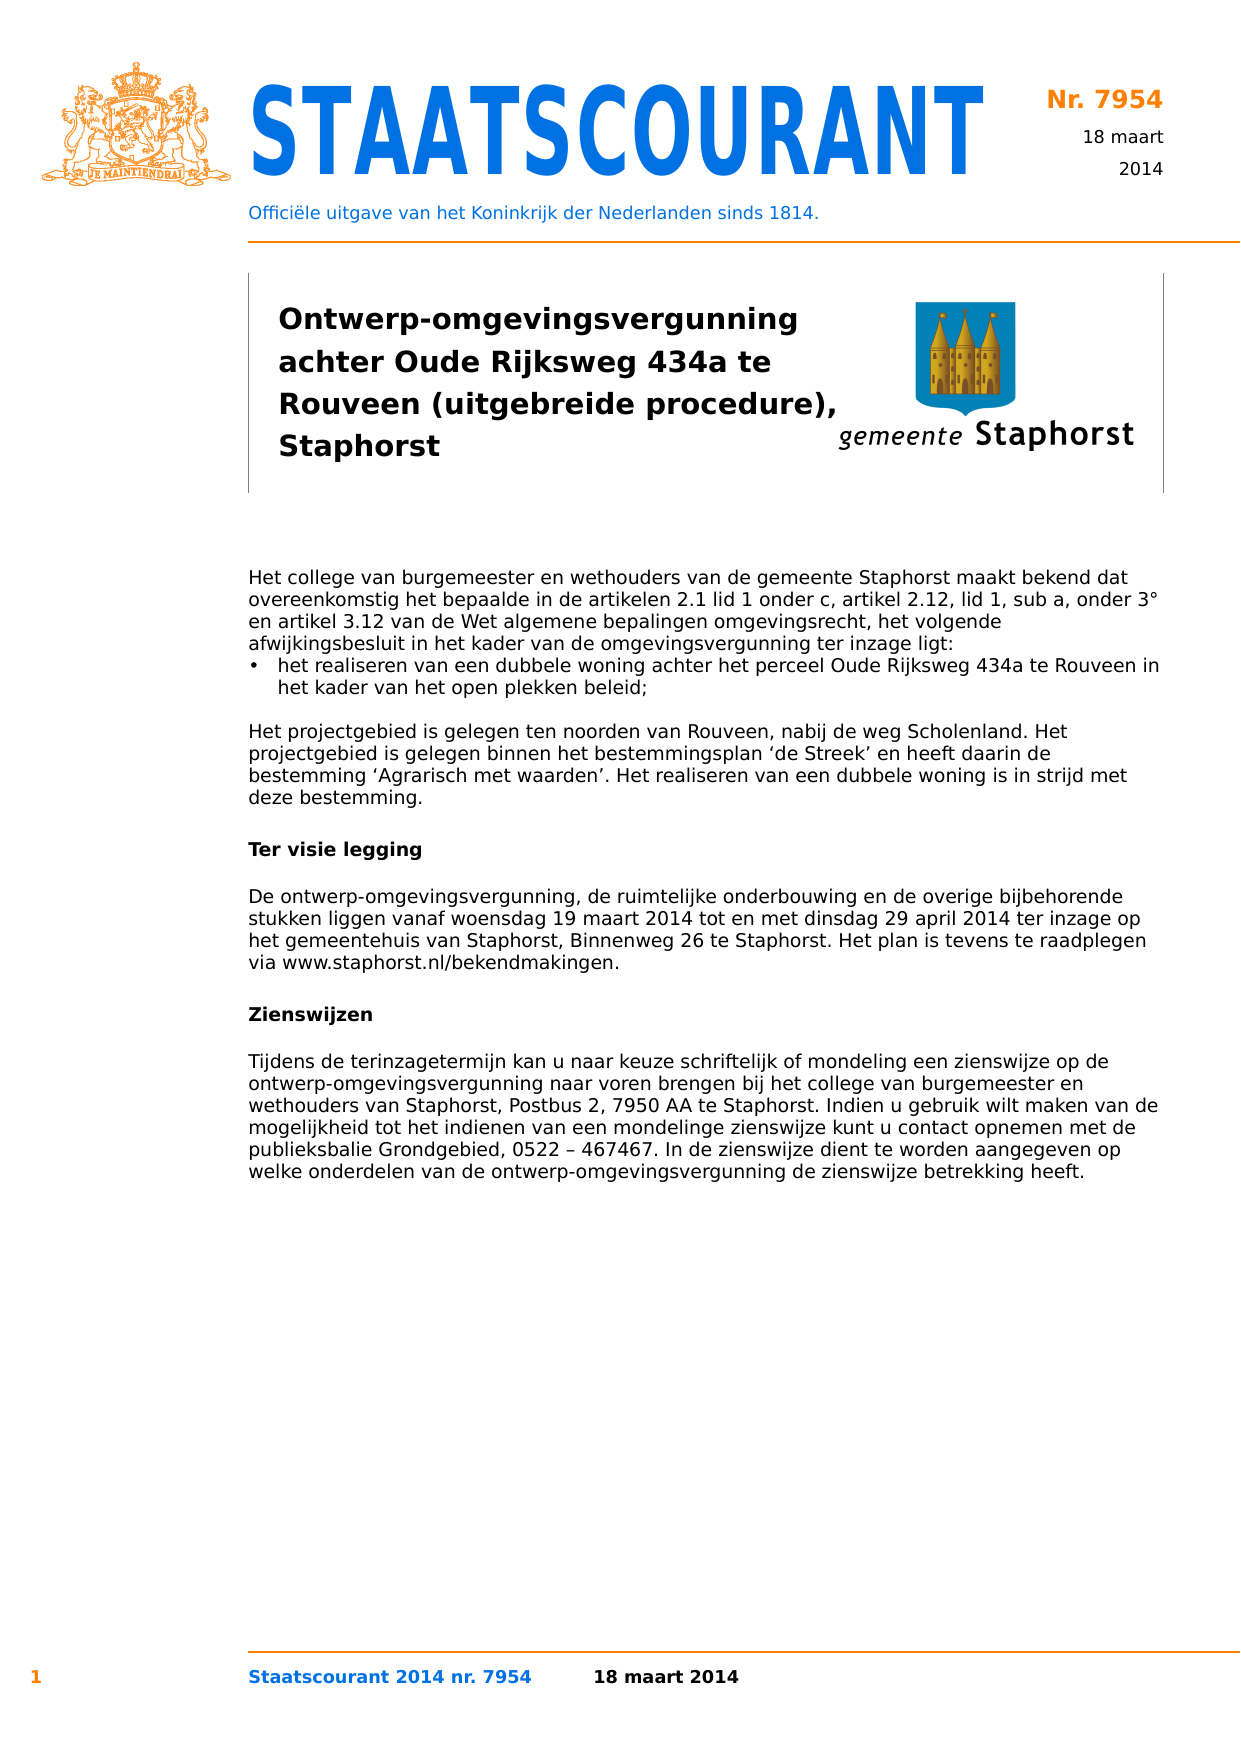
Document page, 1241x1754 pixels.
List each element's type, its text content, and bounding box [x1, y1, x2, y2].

subtitle Ter visie legging [248, 839, 1163, 861]
table_cell 18 maart [998, 121, 1240, 153]
text Het college van burgemeester en wethouders van de gemeente Staphorst maakt bekend dat overeenkomstig het bepaalde in de artikelen 2.1 lid 1 onder c, artikel 2.12, lid 1, sub a, onder 3° en artikel 3.12 van de Wet algemene bepalingen omgevingsrecht, het volgende afwijkingsbesluit in het kader van de omgevingsvergunning ter inzage ligt: [248, 567, 1163, 655]
table_header [25, 62, 248, 241]
picture [931, 313, 1000, 394]
table_header STAATSCOURANT [248, 62, 998, 203]
text Het projectgebied is gelegen ten noorden van Rouveen, nabij de weg Scholenland. Het projectgebied is gelegen binnen het bestemmingsplan ‘de Streek’ en heeft daarin de bestemming ‘Agrarisch met waarden’. Het realiseren van een dubbele woning is in strijd met deze bestemming. [248, 721, 1163, 809]
picture [41, 62, 231, 186]
table_cell Officiële uitgave van het Koninkrijk der Nederlanden sinds 1814. [248, 203, 1240, 241]
text Tijdens de terinzagetermijn kan u naar keuze schriftelijk of mondeling een zienswijze op de ontwerp-omgevingsvergunning naar voren brengen bij het college van burgemeester en wethouders van Staphorst, Postbus 2, 7950 AA te Staphorst. Indien u gebruik wilt maken van de mogelijkheid tot het indienen van een mondelinge zienswijze kunt u contact opnemen met de publieksbalie Grondgebied, 0522 – 467467. In de zienswijze dient te worden aangegeven op welke onderdelen van de ontwerp-omgevingsvergunning de zienswijze betrekking heeft. [248, 1051, 1163, 1182]
subtitle Zienswijzen [248, 1004, 1163, 1026]
text De ontwerp-omgevingsvergunning, de ruimtelijke onderbouwing en de overige bijbehorende stukken liggen vanaf woensdag 19 maart 2014 tot en met dinsdag 29 april 2014 ter inzage op het gemeentehuis van Staphorst, Binnenweg 26 te Staphorst. Het plan is tevens te raadplegen via www.staphorst.nl/bekendmakingen. [248, 886, 1163, 974]
text • het realiseren van een dubbele woning achter het perceel Oude Rijksweg 434a te Rouveen in het kader van het open plekken beleid; [248, 655, 1163, 699]
table_cell 2014 [998, 153, 1240, 203]
table_header Nr. 7954 [998, 62, 1240, 121]
picture [838, 302, 1134, 451]
subtitle Ontwerp-omgevingsvergunning achter Oude Rijksweg 434a te Rouveen (uitgebreide procedure), Staphorst [249, 273, 1163, 493]
